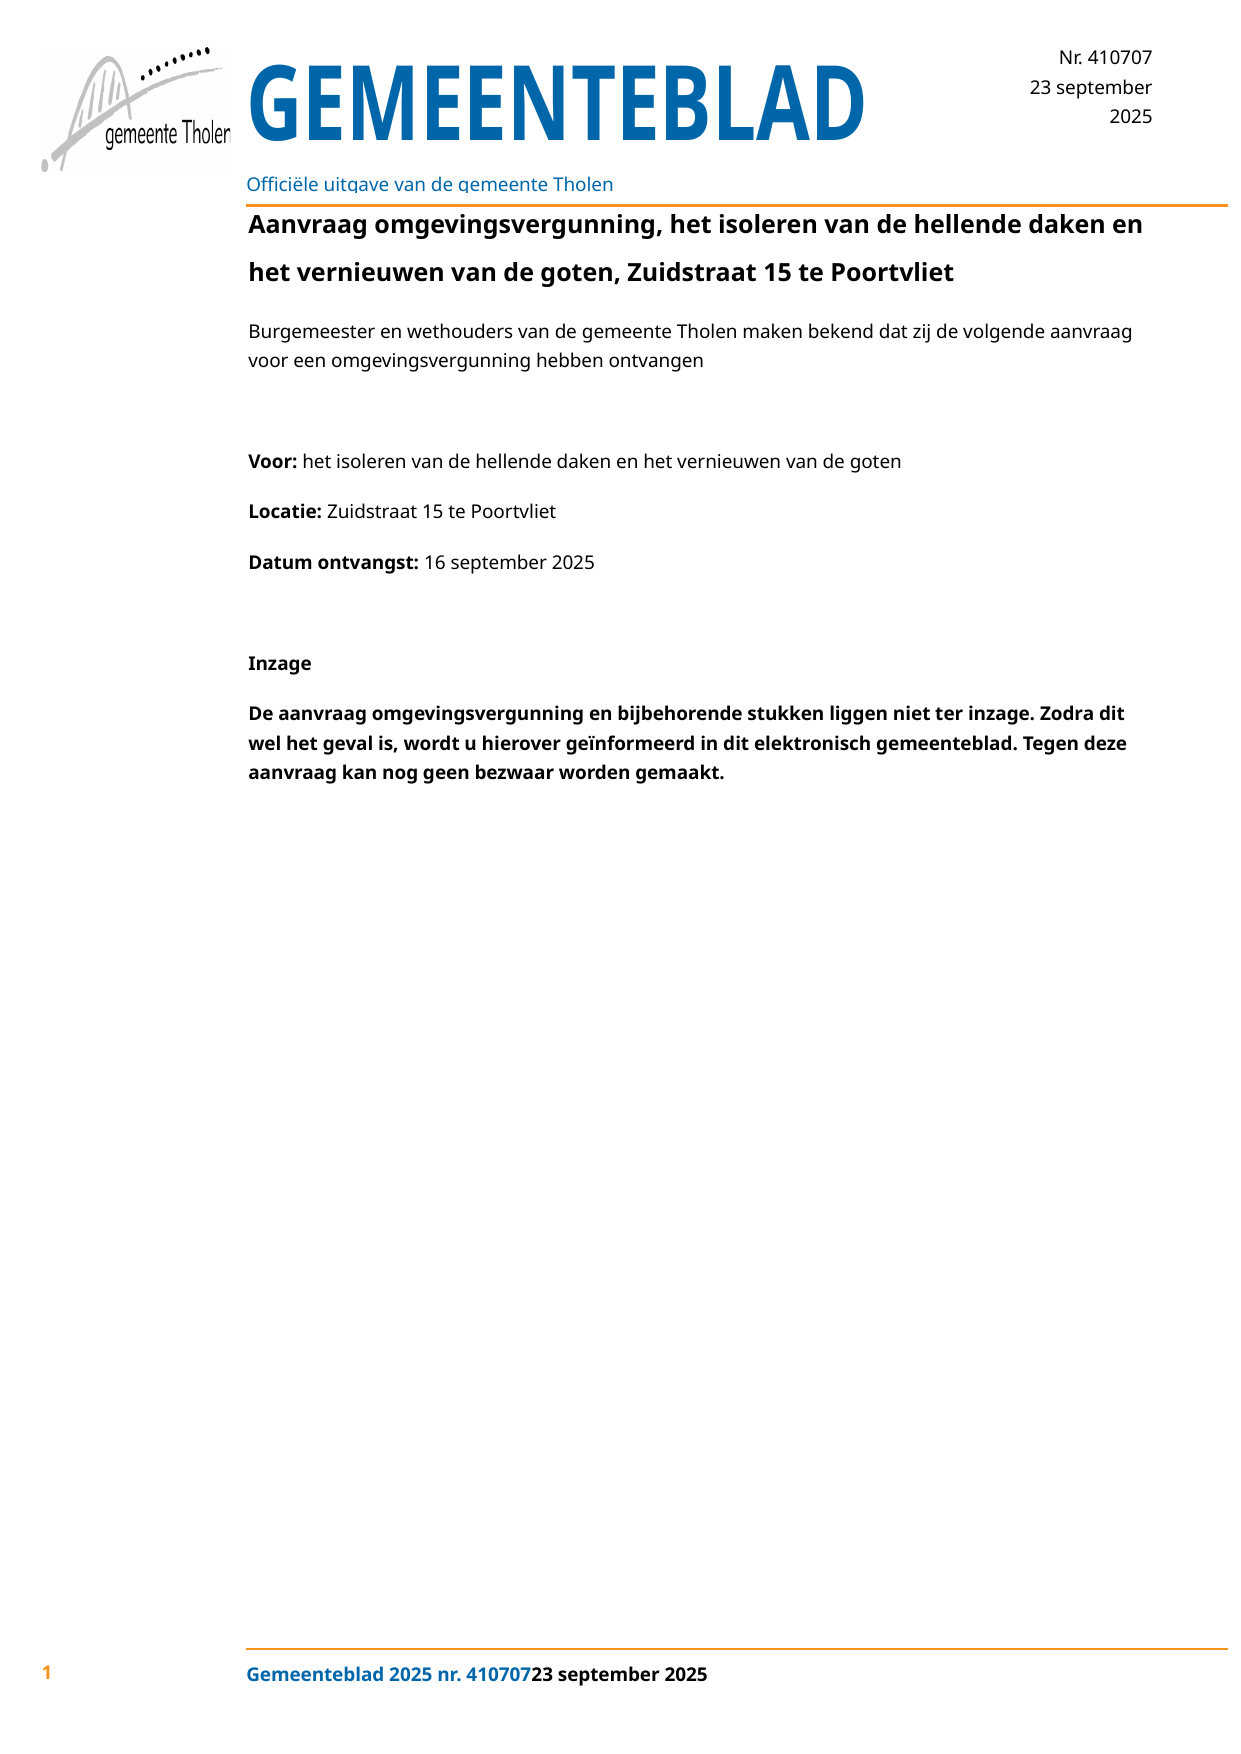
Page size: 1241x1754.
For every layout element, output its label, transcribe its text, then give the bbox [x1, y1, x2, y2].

text Locatie: Zuidstraat 15 te Poortvliet [248, 499, 1152, 524]
text Aanvraag omgevingsvergunning, het isoleren van de hellende daken en het vernieuwen van de goten, Zuidstraat 15 te Poortvliet [248, 207, 1152, 288]
picture [41, 47, 231, 172]
text Voor: het isoleren van de hellende daken en het vernieuwen van de goten [248, 448, 1152, 474]
text Burgemeester en wethouders van de gemeente Tholen maken bekend dat zij de volgende aanvraag voor een omgevingsvergunning hebben ontvangen [248, 318, 1152, 373]
text Inzage [248, 650, 1152, 676]
text Datum ontvangst: 16 september 2025 [248, 549, 1152, 575]
text De aanvraag omgevingsvergunning en bijbehorende stukken liggen niet ter inzage. Zodra dit wel het geval is, wordt u hierover geïnformeerd in dit elektronisch gemeenteblad. Tegen deze aanvraag kan nog geen bezwaar worden gemaakt. [248, 700, 1152, 785]
